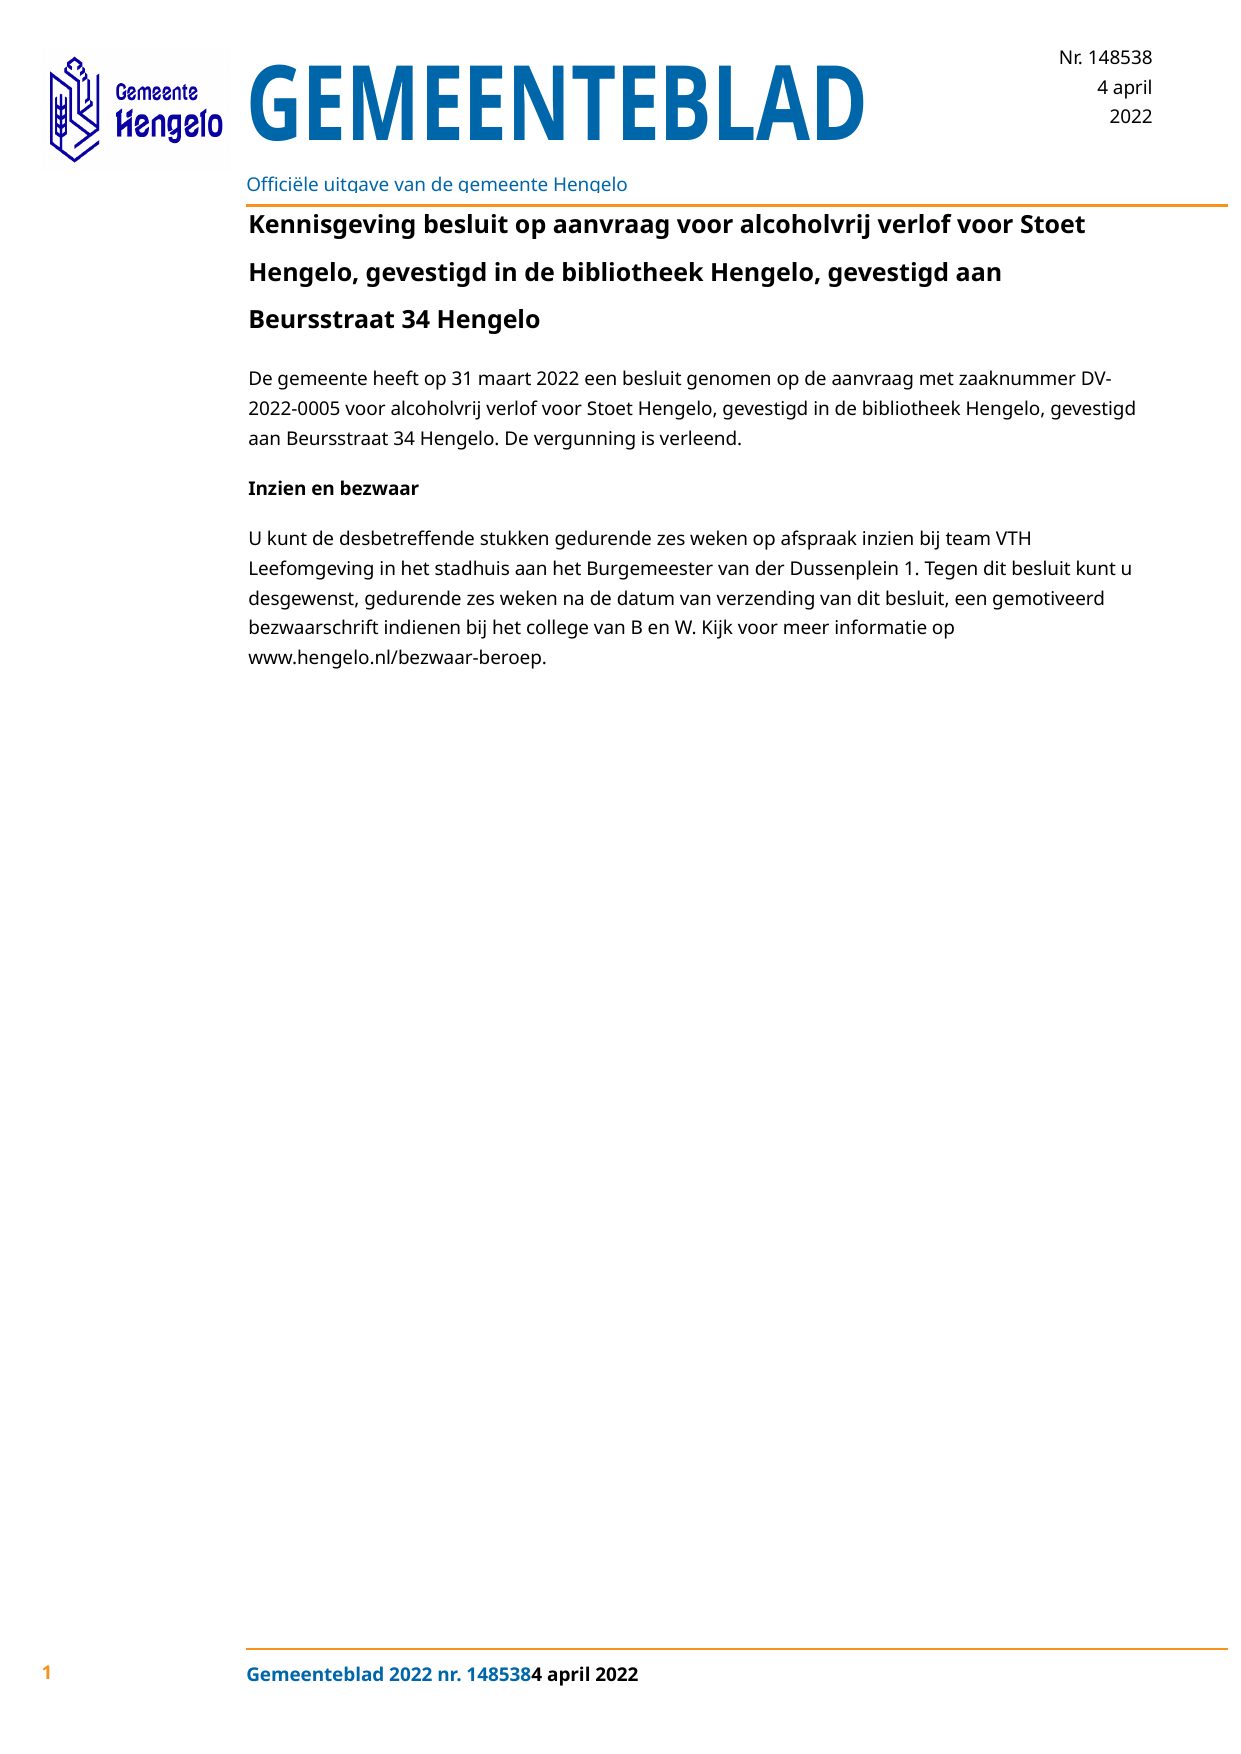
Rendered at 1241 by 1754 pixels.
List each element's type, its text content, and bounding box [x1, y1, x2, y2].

text De gemeente heeft op 31 maart 2022 een besluit genomen op de aanvraag met zaaknummer DV-2022-0005 voor alcoholvrij verlof voor Stoet Hengelo, gevestigd in de bibliotheek Hengelo, gevestigd aan Beursstraat 34 Hengelo. De vergunning is verleend. [248, 366, 1152, 450]
picture [41, 47, 231, 172]
text Kennisgeving besluit op aanvraag voor alcoholvrij verlof voor Stoet Hengelo, gevestigd in de bibliotheek Hengelo, gevestigd aan Beursstraat 34 Hengelo [248, 207, 1152, 336]
text Inzien en bezwaar [248, 475, 1152, 501]
text U kunt de desbetreffende stukken gedurende zes weken op afspraak inzien bij team VTH Leefomgeving in het stadhuis aan het Burgemeester van der Dussenplein 1. Tegen dit besluit kunt u desgewenst, gedurende zes weken na de datum van verzending van dit besluit, een gemotiveerd bezwaarschrift indienen bij het college van B en W. Kijk voor meer informatie op www.hengelo.nl/bezwaar-beroep. [248, 526, 1152, 669]
